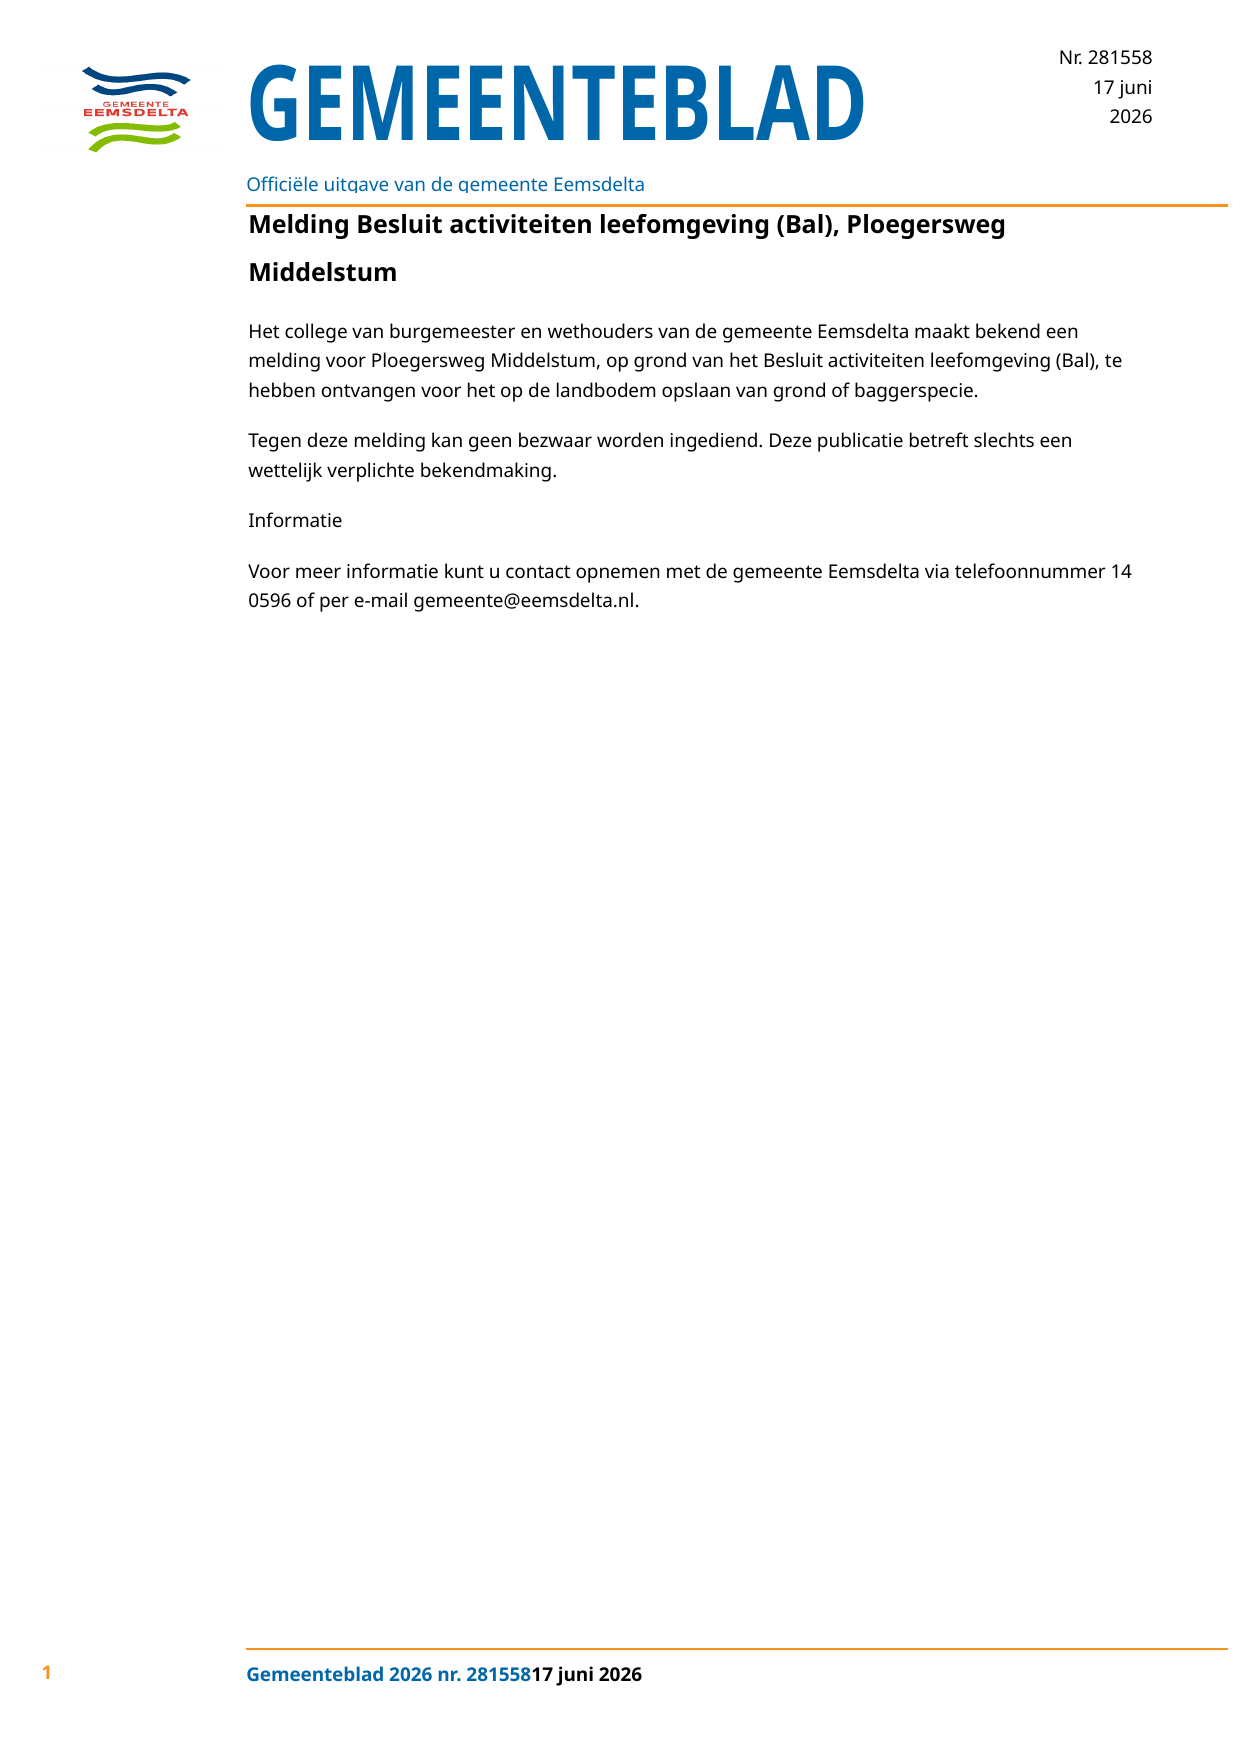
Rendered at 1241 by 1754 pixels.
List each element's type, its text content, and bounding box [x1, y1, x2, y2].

text Voor meer informatie kunt u contact opnemen met de gemeente Eemsdelta via telefoonnummer 14 0596 of per e-mail gemeente@eemsdelta.nl. [248, 558, 1152, 613]
text Melding Besluit activiteiten leefomgeving (Bal), Ploegersweg Middelstum [248, 207, 1152, 288]
picture [41, 47, 231, 172]
text Informatie [248, 507, 1152, 533]
text Tegen deze melding kan geen bezwaar worden ingediend. Deze publicatie betreft slechts een wettelijk verplichte bekendmaking. [248, 427, 1152, 483]
text Het college van burgemeester en wethouders van de gemeente Eemsdelta maakt bekend een melding voor Ploegersweg Middelstum, op grond van het Besluit activiteiten leefomgeving (Bal), te hebben ontvangen voor het op de landbodem opslaan van grond of baggerspecie. [248, 318, 1152, 403]
